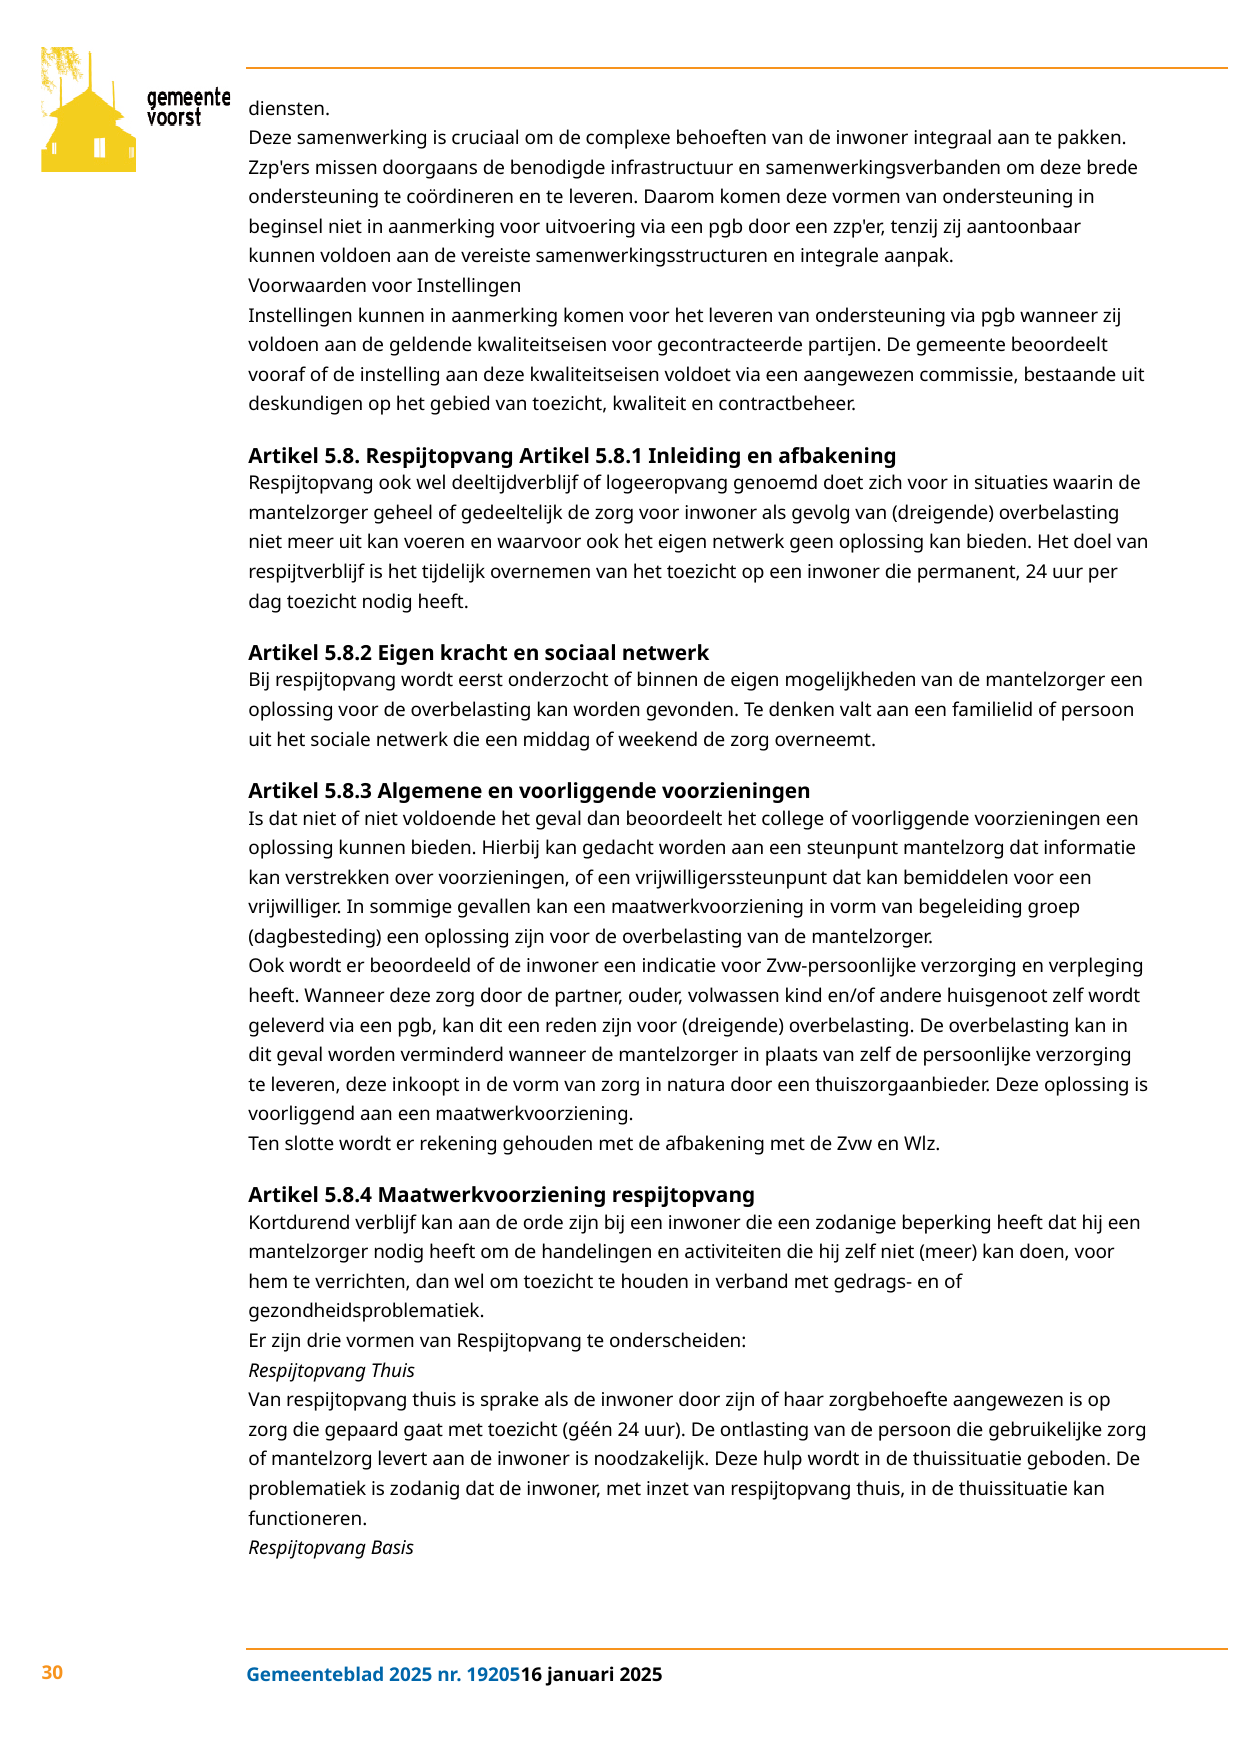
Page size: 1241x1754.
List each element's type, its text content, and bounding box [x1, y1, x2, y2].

picture [41, 47, 231, 172]
text Er zijn drie vormen van Respijtopvang te onderscheiden: [248, 1327, 1152, 1353]
text Artikel 5.8.3 Algemene en voorliggende voorzieningen [248, 776, 1152, 805]
text diensten. [248, 95, 1152, 121]
text Zzp'ers missen doorgaans de benodigde infrastructuur en samenwerkingsverbanden om deze brede ondersteuning te coördineren en te leveren. Daarom komen deze vormen van ondersteuning in beginsel niet in aanmerking voor uitvoering via een pgb door een zzp'er, tenzij zij aantoonbaar kunnen voldoen aan de vereiste samenwerkingsstructuren en integrale aanpak. [248, 154, 1152, 268]
text Deze samenwerking is cruciaal om de complexe behoeften van de inwoner integraal aan te pakken. [248, 124, 1152, 150]
text Bij respijtopvang wordt eerst onderzocht of binnen de eigen mogelijkheden van de mantelzorger een oplossing voor de overbelasting kan worden gevonden. Te denken valt aan een familielid of persoon uit het sociale netwerk die een middag of weekend de zorg overneemt. [248, 667, 1152, 752]
text Is dat niet of niet voldoende het geval dan beoordeelt het college of voorliggende voorzieningen een oplossing kunnen bieden. Hierbij kan gedacht worden aan een steunpunt mantelzorg dat informatie kan verstrekken over voorzieningen, of een vrijwilligerssteunpunt dat kan bemiddelen voor een vrijwilliger. In sommige gevallen kan een maatwerkvoorziening in vorm van begeleiding groep (dagbesteding) een oplossing zijn voor de overbelasting van de mantelzorger. [248, 805, 1152, 949]
text Kortdurend verblijf kan aan de orde zijn bij een inwoner die een zodanige beperking heeft dat hij een mantelzorger nodig heeft om de handelingen en activiteiten die hij zelf niet (meer) kan doen, voor hem te verrichten, dan wel om toezicht te houden in verband met gedrags- en of gezondheidsproblematiek. [248, 1209, 1152, 1323]
text Respijtopvang ook wel deeltijdverblijf of logeeropvang genoemd doet zich voor in situaties waarin de mantelzorger geheel of gedeeltelijk de zorg voor inwoner als gevolg van (dreigende) overbelasting niet meer uit kan voeren en waarvoor ook het eigen netwerk geen oplossing kan bieden. Het doel van respijtverblijf is het tijdelijk overnemen van het toezicht op een inwoner die permanent, 24 uur per dag toezicht nodig heeft. [248, 469, 1152, 613]
text Artikel 5.8.4 Maatwerkvoorziening respijtopvang [248, 1181, 1152, 1209]
text Voorwaarden voor Instellingen [248, 272, 1152, 298]
text Respijtopvang Basis [248, 1534, 1152, 1560]
text Ook wordt er beoordeeld of de inwoner een indicatie voor Zvw-persoonlijke verzorging en verpleging heeft. Wanneer deze zorg door de partner, ouder, volwassen kind en/of andere huisgenoot zelf wordt geleverd via een pgb, kan dit een reden zijn voor (dreigende) overbelasting. De overbelasting kan in dit geval worden verminderd wanneer de mantelzorger in plaats van zelf de persoonlijke verzorging te leveren, deze inkoopt in de vorm van zorg in natura door een thuiszorgaanbieder. Deze oplossing is voorliggend aan een maatwerkvoorziening. [248, 953, 1152, 1126]
text Artikel 5.8.2 Eigen kracht en sociaal netwerk [248, 638, 1152, 667]
text Instellingen kunnen in aanmerking komen voor het leveren van ondersteuning via pgb wanneer zij voldoen aan de geldende kwaliteitseisen voor gecontracteerde partijen. De gemeente beoordeelt vooraf of de instelling aan deze kwaliteitseisen voldoet via een aangewezen commissie, bestaande uit deskundigen op het gebied van toezicht, kwaliteit en contractbeheer. [248, 302, 1152, 416]
text Respijtopvang Thuis [248, 1357, 1152, 1383]
text Ten slotte wordt er rekening gehouden met de afbakening met de Zvw en Wlz. [248, 1130, 1152, 1156]
text Van respijtopvang thuis is sprake als de inwoner door zijn of haar zorgbehoefte aangewezen is op zorg die gepaard gaat met toezicht (géén 24 uur). De ontlasting van de persoon die gebruikelijke zorg of mantelzorg levert aan de inwoner is noodzakelijk. Deze hulp wordt in de thuissituatie geboden. De problematiek is zodanig dat de inwoner, met inzet van respijtopvang thuis, in de thuissituatie kan functioneren. [248, 1386, 1152, 1531]
text Artikel 5.8. Respijtopvang Artikel 5.8.1 Inleiding en afbakening [248, 441, 1152, 469]
